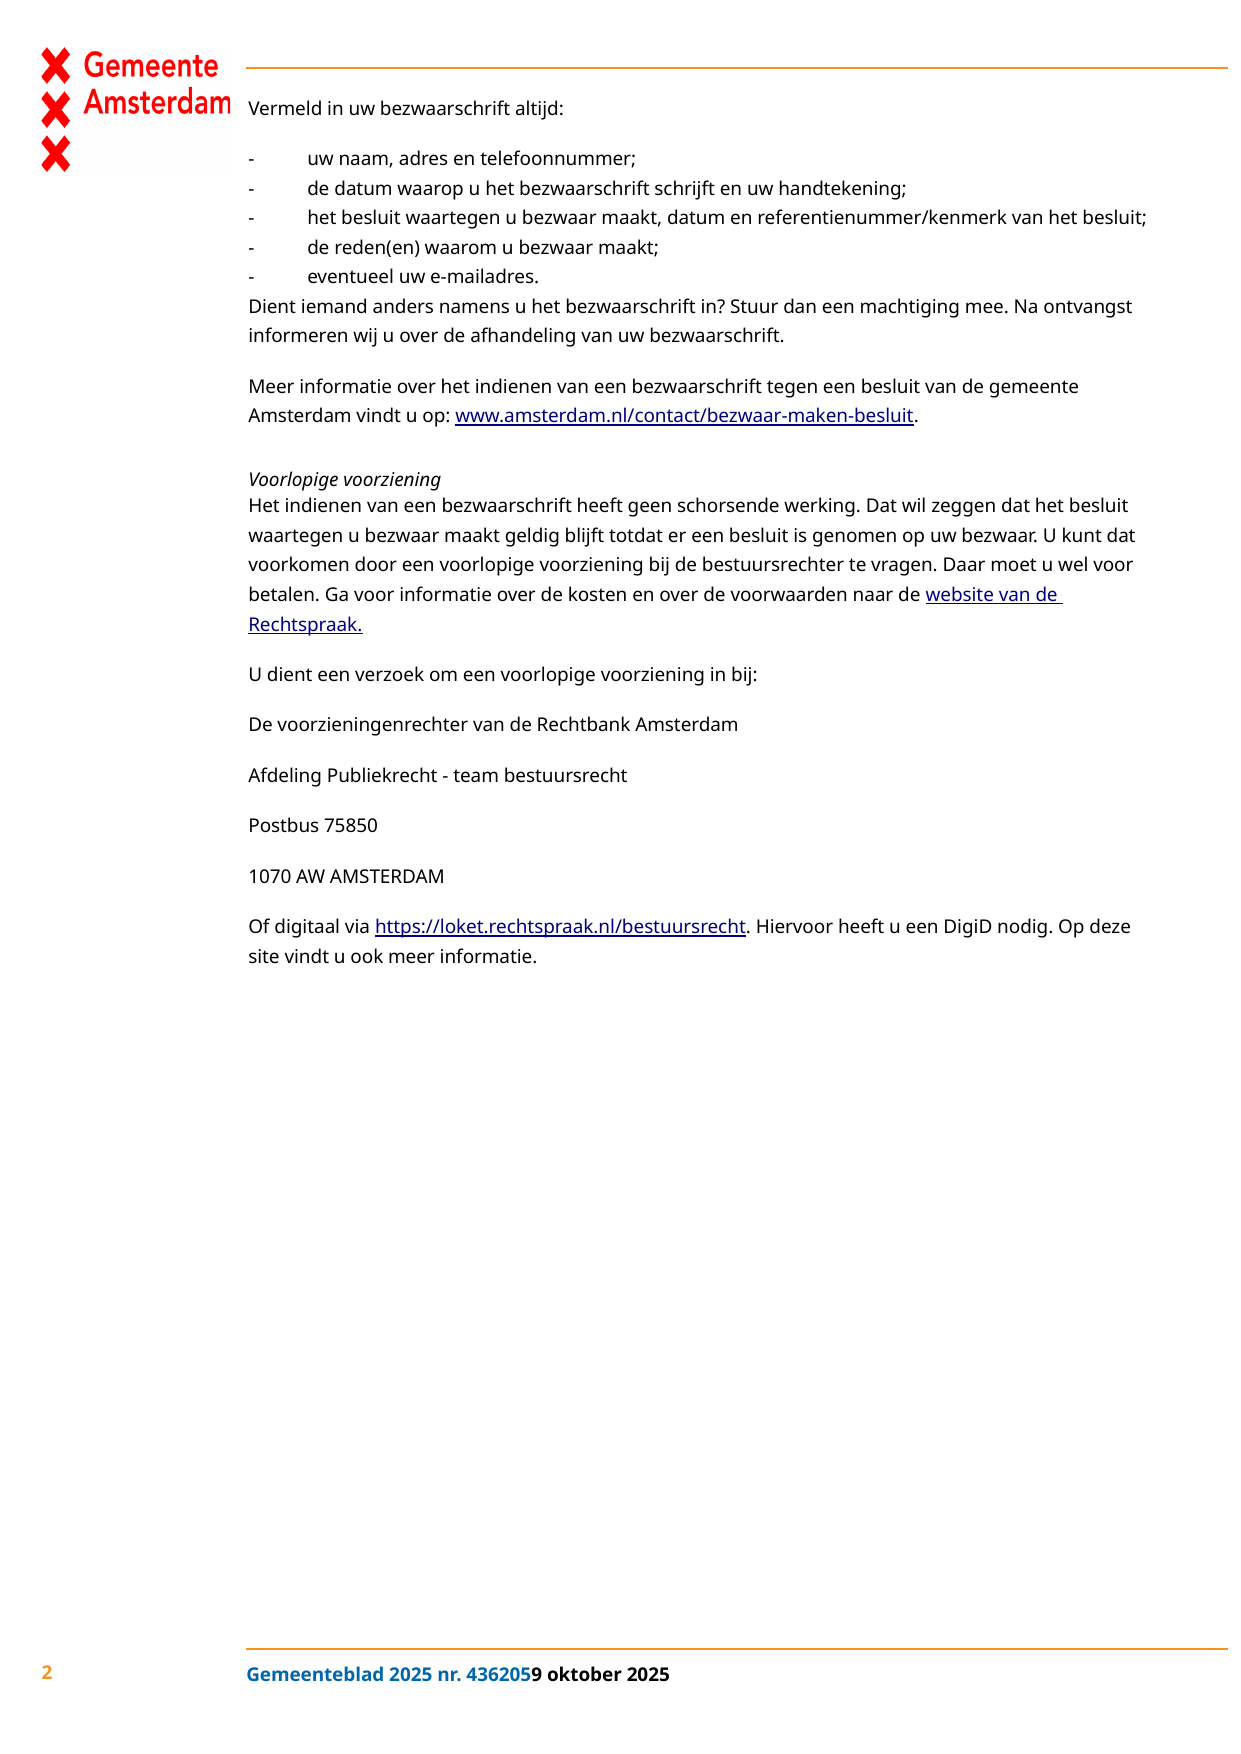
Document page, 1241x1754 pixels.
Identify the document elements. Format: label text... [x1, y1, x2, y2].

text Voorlopige voorziening [248, 467, 1152, 492]
text U dient een verzoek om een voorlopige voorziening in bij: [248, 661, 1152, 687]
text Postbus 75850 [248, 812, 1152, 838]
picture [41, 47, 231, 172]
list het besluit waartegen u bezwaar maakt, datum en referentienummer/kenmerk van het besluit; [248, 204, 1152, 230]
text 1070 AW AMSTERDAM [248, 863, 1152, 888]
text Afdeling Publiekrecht - team bestuursrecht [248, 762, 1152, 788]
text Meer informatie over het indienen van een bezwaarschrift tegen een besluit van de gemeente Amsterdam vindt u op: www.amsterdam.nl/contact/bezwaar-maken-besluit. [248, 373, 1152, 428]
list de reden(en) waarom u bezwaar maakt; [248, 234, 1152, 260]
text Of digitaal via https://loket.rechtspraak.nl/bestuursrecht. Hiervoor heeft u een DigiD nodig. Op deze site vindt u ook meer informatie. [248, 913, 1152, 968]
list uw naam, adres en telefoonnummer; [248, 145, 1152, 171]
text Dient iemand anders namens u het bezwaarschrift in? Stuur dan een machtiging mee. Na ontvangst informeren wij u over de afhandeling van uw bezwaarschrift. [248, 293, 1152, 348]
text Vermeld in uw bezwaarschrift altijd: [248, 95, 1152, 121]
list de datum waarop u het bezwaarschrift schrijft en uw handtekening; [248, 175, 1152, 201]
text De voorzieningenrechter van de Rechtbank Amsterdam [248, 712, 1152, 737]
list eventueel uw e-mailadres. [248, 263, 1152, 289]
text Het indienen van een bezwaarschrift heeft geen schorsende werking. Dat wil zeggen dat het besluit waartegen u bezwaar maakt geldig blijft totdat er een besluit is genomen op uw bezwaar. U kunt dat voorkomen door een voorlopige voorziening bij de bestuursrechter te vragen. Daar moet u wel voor betalen. Ga voor informatie over de kosten en over de voorwaarden naar de website van de Rechtspraak. [248, 492, 1152, 636]
